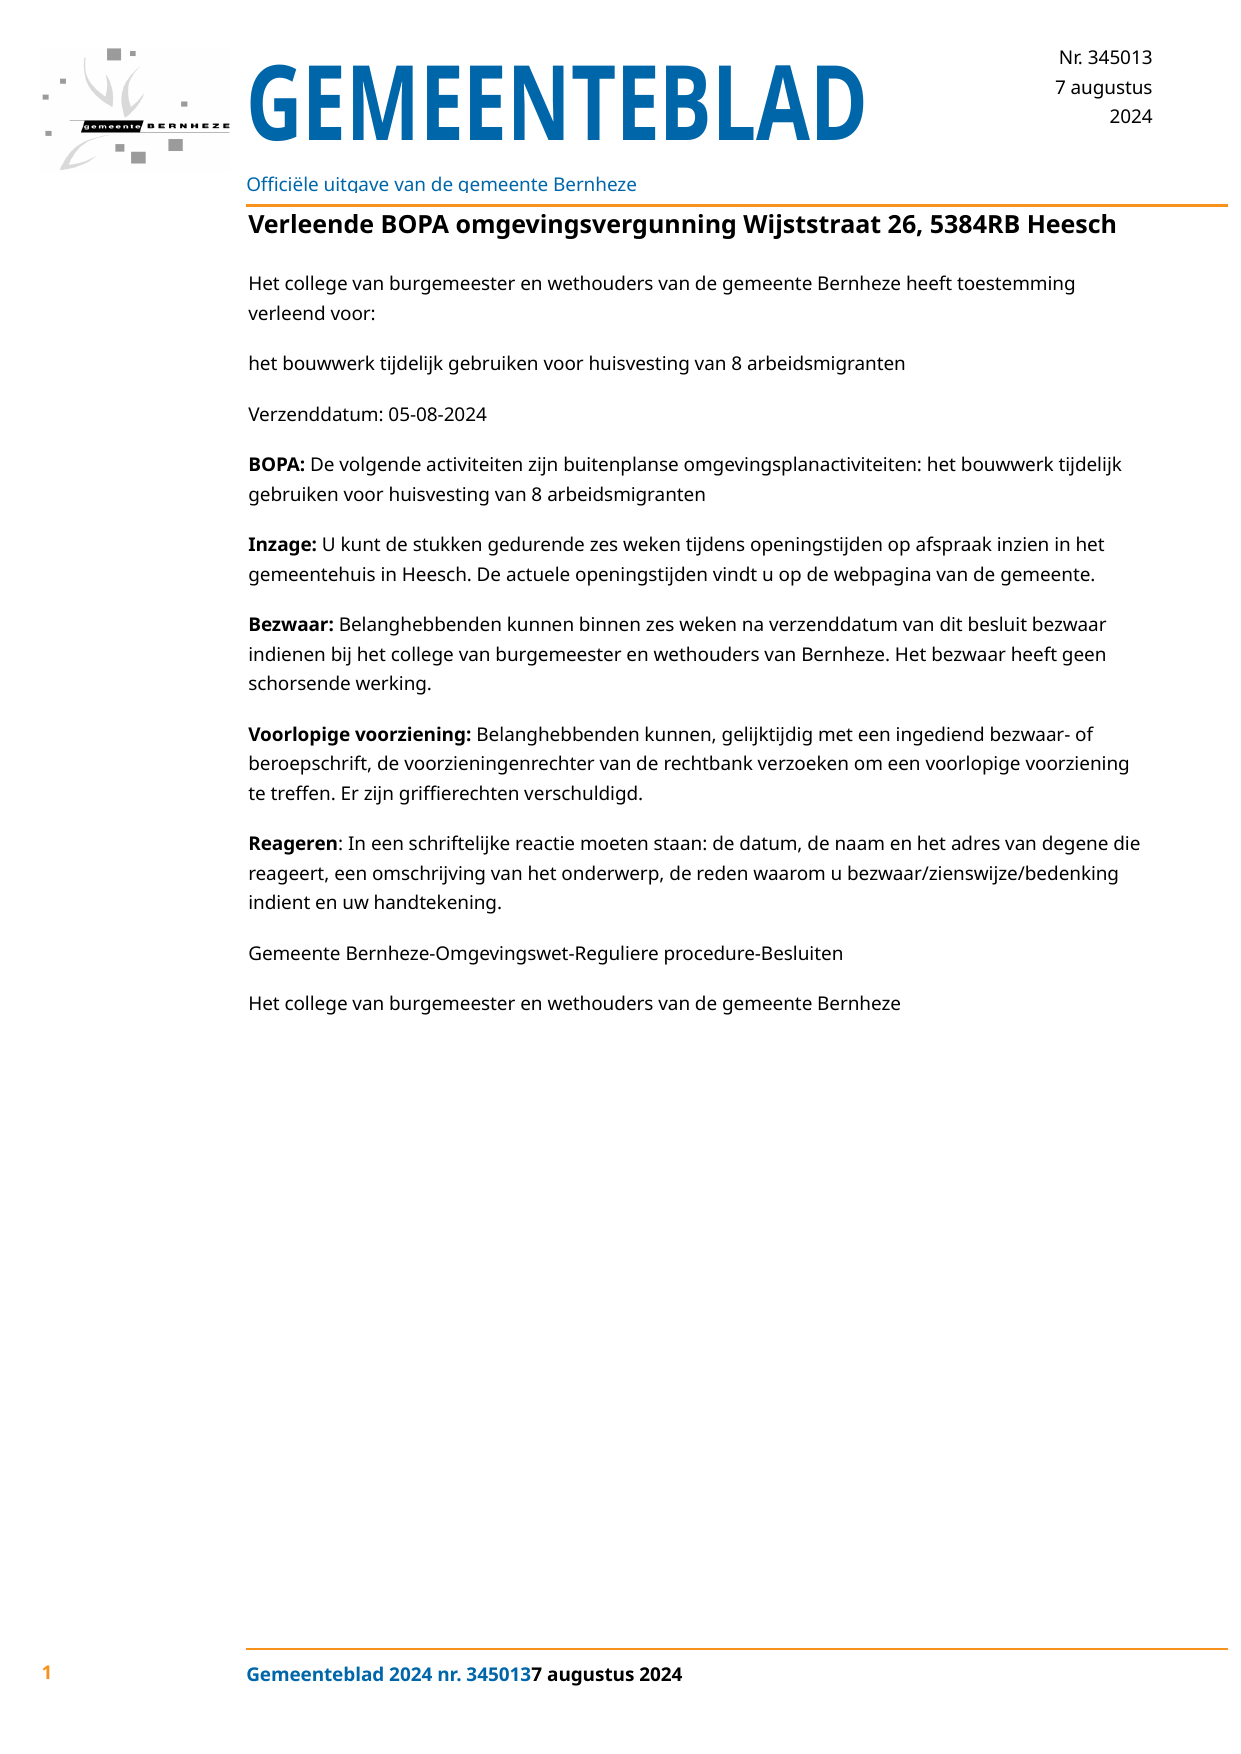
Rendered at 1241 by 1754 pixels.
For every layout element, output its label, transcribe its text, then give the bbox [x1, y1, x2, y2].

text het bouwwerk tijdelijk gebruiken voor huisvesting van 8 arbeidsmigranten [248, 350, 1152, 376]
text Het college van burgemeester en wethouders van de gemeente Bernheze heeft toestemming verleend voor: [248, 270, 1152, 326]
text Het college van burgemeester en wethouders van de gemeente Bernheze [248, 990, 1152, 1016]
text Inzage: U kunt de stukken gedurende zes weken tijdens openingstijden op afspraak inzien in het gemeentehuis in Heesch. De actuele openingstijden vindt u op de webpagina van de gemeente. [248, 531, 1152, 586]
text Reageren: In een schriftelijke reactie moeten staan: de datum, de naam en het adres van degene die reageert, een omschrijving van het onderwerp, de reden waarom u bezwaar/zienswijze/bedenking indient en uw handtekening. [248, 830, 1152, 915]
text Voorlopige voorziening: Belanghebbenden kunnen, gelijktijdig met een ingediend bezwaar- of beroepschrift, de voorzieningenrechter van de rechtbank verzoeken om een voorlopige voorziening te treffen. Er zijn griffierechten verschuldigd. [248, 721, 1152, 806]
picture [41, 47, 231, 172]
text BOPA: De volgende activiteiten zijn buitenplanse omgevingsplanactiviteiten: het bouwwerk tijdelijk gebruiken voor huisvesting van 8 arbeidsmigranten [248, 451, 1152, 506]
text Gemeente Bernheze-Omgevingswet-Reguliere procedure-Besluiten [248, 940, 1152, 966]
text Verzenddatum: 05-08-2024 [248, 401, 1152, 426]
text Verleende BOPA omgevingsvergunning Wijststraat 26, 5384RB Heesch [248, 207, 1152, 241]
text Bezwaar: Belanghebbenden kunnen binnen zes weken na verzenddatum van dit besluit bezwaar indienen bij het college van burgemeester en wethouders van Bernheze. Het bezwaar heeft geen schorsende werking. [248, 611, 1152, 696]
